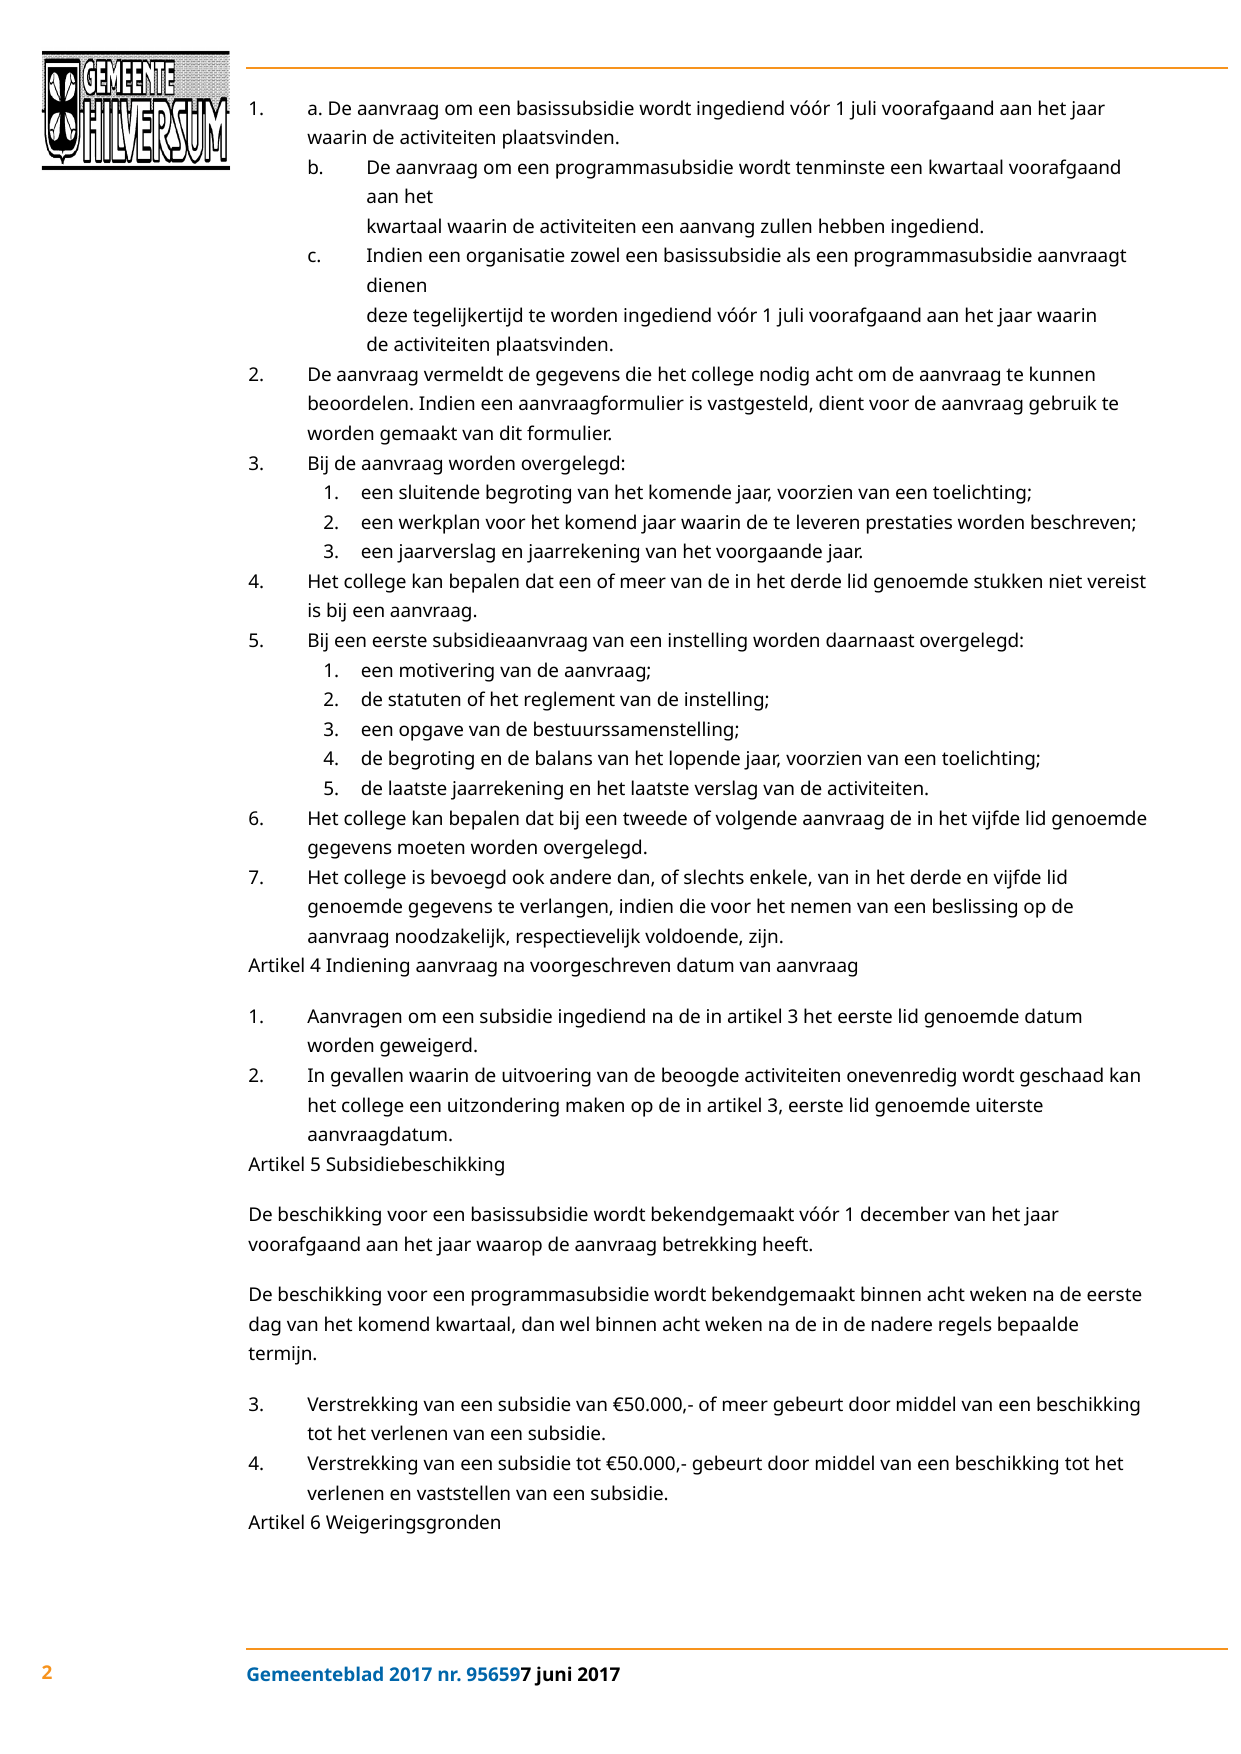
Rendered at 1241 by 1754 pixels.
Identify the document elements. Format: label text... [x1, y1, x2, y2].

list Verstrekking van een subsidie van €50.000,- of meer gebeurt door middel van een beschikking tot het verlenen van een subsidie. [248, 1391, 1152, 1446]
list een jaarverslag en jaarrekening van het voorgaande jaar. [323, 538, 1152, 564]
list kwartaal waarin de activiteiten een aanvang zullen hebben ingediend. [307, 213, 1152, 239]
list a. De aanvraag om een basissubsidie wordt ingediend vóór 1 juli voorafgaand aan het jaar waarin de activiteiten plaatsvinden. [248, 95, 1152, 150]
list een werkplan voor het komend jaar waarin de te leveren prestaties worden beschreven; [323, 509, 1152, 535]
list de laatste jaarrekening en het laatste verslag van de activiteiten. [323, 775, 1152, 801]
list Indien een organisatie zowel een basissubsidie als een programmasubsidie aanvraagt dienen [307, 243, 1152, 298]
picture [41, 47, 231, 172]
list deze tegelijkertijd te worden ingediend vóór 1 juli voorafgaand aan het jaar waarin [307, 302, 1152, 328]
list Het college is bevoegd ook andere dan, of slechts enkele, van in het derde en vijfde lid genoemde gegevens te verlangen, indien die voor het nemen van een beslissing op de aanvraag noodzakelijk, respectievelijk voldoende, zijn. [248, 864, 1152, 949]
list In gevallen waarin de uitvoering van de beoogde activiteiten onevenredig wordt geschaad kan het college een uitzondering maken op de in artikel 3, eerste lid genoemde uiterste aanvraagdatum. [248, 1062, 1152, 1147]
list Aanvragen om een subsidie ingediend na de in artikel 3 het eerste lid genoemde datum worden geweigerd. [248, 1003, 1152, 1058]
list Verstrekking van een subsidie tot €50.000,- gebeurt door middel van een beschikking tot het verlenen en vaststellen van een subsidie. [248, 1450, 1152, 1506]
list de activiteiten plaatsvinden. [307, 331, 1152, 357]
list Het college kan bepalen dat een of meer van de in het derde lid genoemde stukken niet vereist is bij een aanvraag. [248, 568, 1152, 623]
list De aanvraag om een programmasubsidie wordt tenminste een kwartaal voorafgaand aan het [307, 154, 1152, 209]
list Bij een eerste subsidieaanvraag van een instelling worden daarnaast overgelegd: [248, 627, 1152, 653]
list De aanvraag vermeldt de gegevens die het college nodig acht om de aanvraag te kunnen beoordelen. Indien een aanvraagformulier is vastgesteld, dient voor de aanvraag gebruik te worden gemaakt van dit formulier. [248, 361, 1152, 446]
text Artikel 4 Indiening aanvraag na voorgeschreven datum van aanvraag [248, 953, 1152, 978]
list Het college kan bepalen dat bij een tweede of volgende aanvraag de in het vijfde lid genoemde gegevens moeten worden overgelegd. [248, 805, 1152, 860]
text De beschikking voor een basissubsidie wordt bekendgemaakt vóór 1 december van het jaar voorafgaand aan het jaar waarop de aanvraag betrekking heeft. [248, 1201, 1152, 1257]
text De beschikking voor een programmasubsidie wordt bekendgemaakt binnen acht weken na de eerste dag van het komend kwartaal, dan wel binnen acht weken na de in de nadere regels bepaalde termijn. [248, 1281, 1152, 1366]
list de begroting en de balans van het lopende jaar, voorzien van een toelichting; [323, 746, 1152, 771]
list een motivering van de aanvraag; [323, 657, 1152, 683]
list een opgave van de bestuurssamenstelling; [323, 716, 1152, 742]
list een sluitende begroting van het komende jaar, voorzien van een toelichting; [323, 479, 1152, 505]
text Artikel 5 Subsidiebeschikking [248, 1151, 1152, 1177]
list de statuten of het reglement van de instelling; [323, 686, 1152, 712]
list Bij de aanvraag worden overgelegd: [248, 450, 1152, 476]
text Artikel 6 Weigeringsgronden [248, 1509, 1152, 1535]
